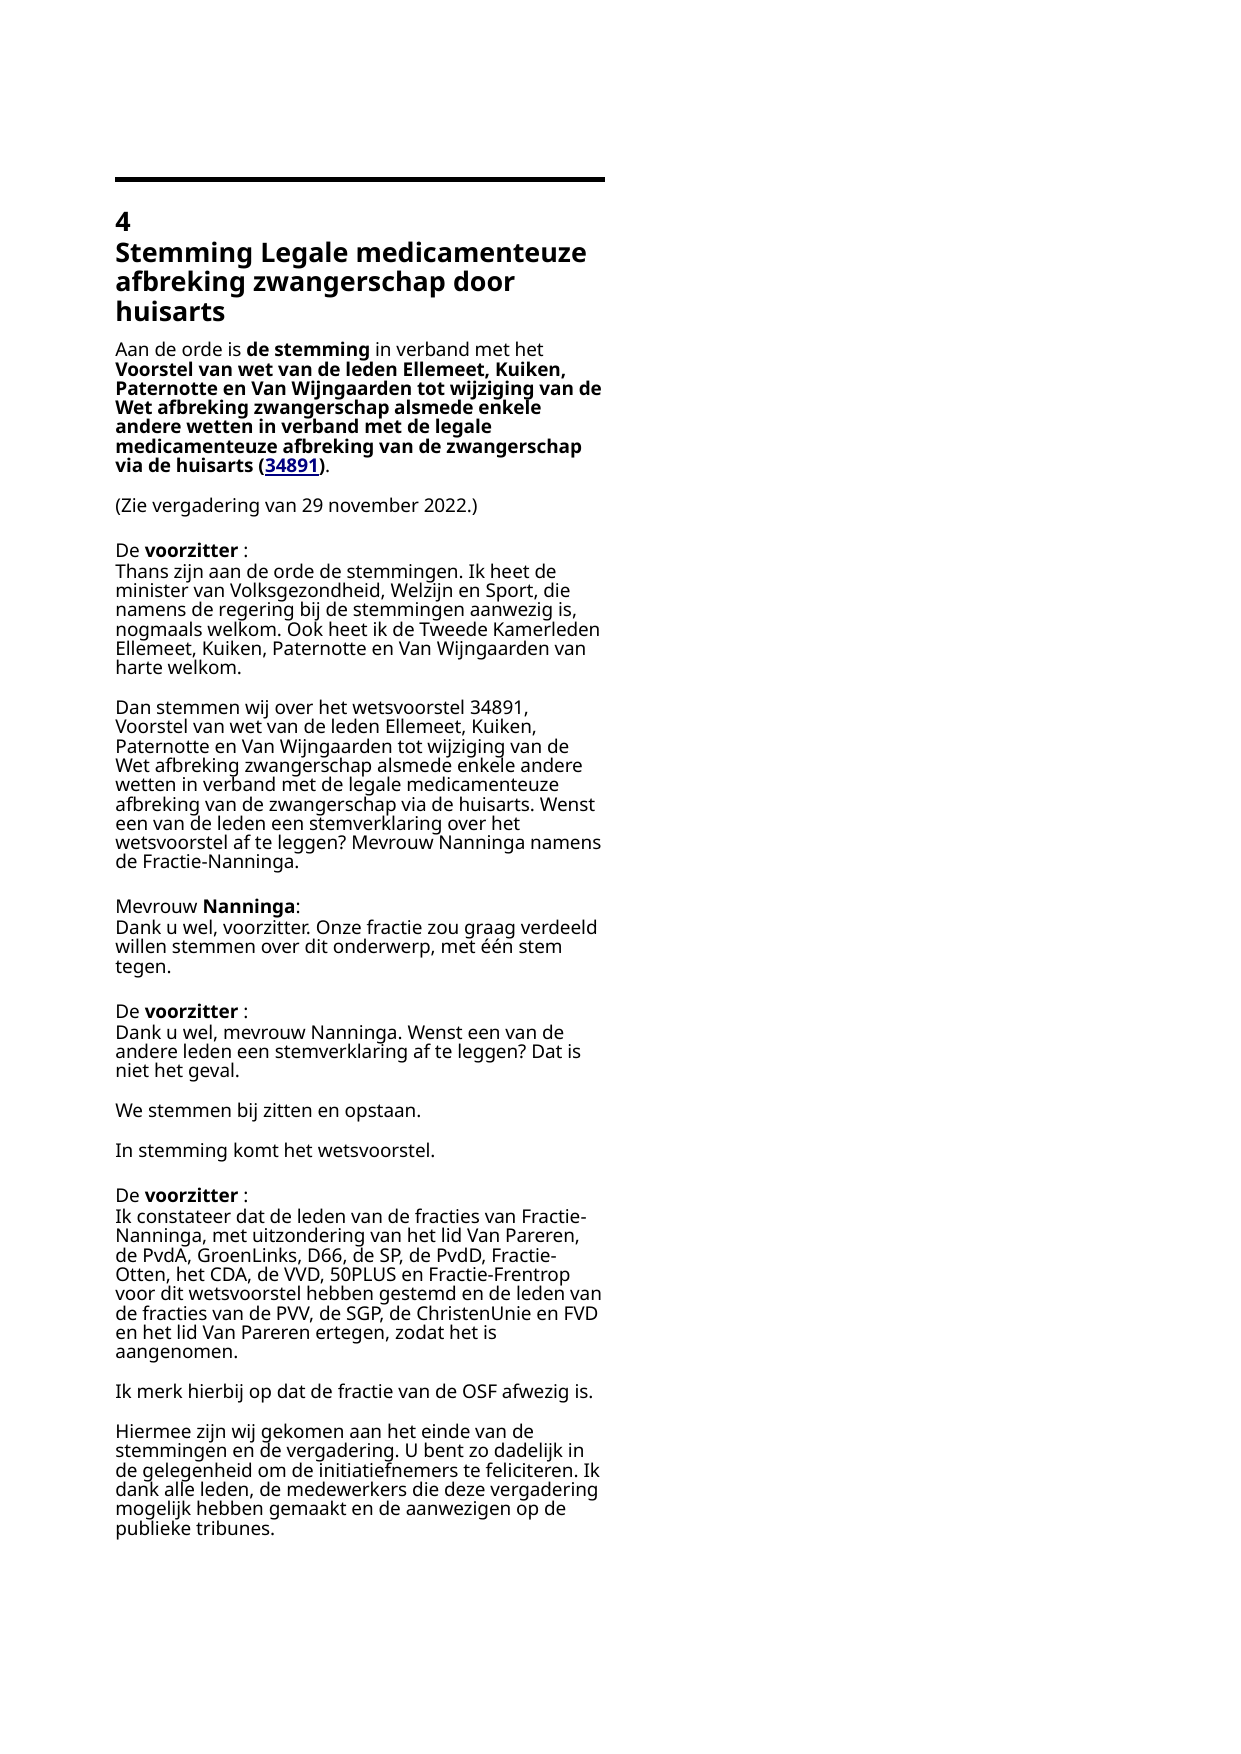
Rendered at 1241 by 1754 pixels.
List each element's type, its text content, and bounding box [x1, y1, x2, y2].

text (Zie vergadering van 29 november 2022.) [115, 497, 605, 516]
text Aan de orde is de stemming in verband met het Voorstel van wet van de leden Ellemeet, Kuiken, Paternotte en Van Wijngaarden tot wijziging van de Wet afbreking zwangerschap alsmede enkele andere wetten in verband met de legale medicamenteuze afbreking van de zwangerschap via de huisarts (34891). [115, 341, 605, 476]
text We stemmen bij zitten en opstaan. [115, 1102, 605, 1121]
text Dank u wel, voorzitter. Onze fractie zou graag verdeeld willen stemmen over dit onderwerp, met één stem tegen. [115, 919, 605, 977]
text Dan stemmen wij over het wetsvoorstel 34891, Voorstel van wet van de leden Ellemeet, Kuiken, Paternotte en Van Wijngaarden tot wijziging van de Wet afbreking zwangerschap alsmede enkele andere wetten in verband met de legale medicamenteuze afbreking van de zwangerschap via de huisarts. Wenst een van de leden een stemverklaring over het wetsvoorstel af te leggen? Mevrouw Nanninga namens de Fractie-Nanninga. [115, 699, 605, 873]
text 4 [115, 203, 605, 239]
text Ik constateer dat de leden van de fracties van Fractie-Nanninga, met uitzondering van het lid Van Pareren, de PvdA, GroenLinks, D66, de SP, de PvdD, Fractie-Otten, het CDA, de VVD, 50PLUS en Fractie-Frentrop voor dit wetsvoorstel hebben gestemd en de leden van de fracties van de PVV, de SGP, de ChristenUnie en FVD en het lid Van Pareren ertegen, zodat het is aangenomen. [115, 1208, 605, 1362]
text Thans zijn aan de orde de stemmingen. Ik heet de minister van Volksgezondheid, Welzijn en Sport, die namens de regering bij de stemmingen aanwezig is, nogmaals welkom. Ook heet ik de Tweede Kamerleden Ellemeet, Kuiken, Paternotte en Van Wijngaarden van harte welkom. [115, 563, 605, 678]
text De voorzitter : [115, 998, 605, 1024]
text Stemming Legale medicamenteuze afbreking zwangerschap door huisarts [115, 239, 605, 341]
text Mevrouw Nanninga: [115, 893, 605, 919]
text Ik merk hierbij op dat de fractie van de OSF afwezig is. [115, 1383, 605, 1402]
text De voorzitter : [115, 1182, 605, 1208]
text Dank u wel, mevrouw Nanninga. Wenst een van de andere leden een stemverklaring af te leggen? Dat is niet het geval. [115, 1024, 605, 1081]
text De voorzitter : [115, 537, 605, 563]
text Hiermee zijn wij gekomen aan het einde van de stemmingen en de vergadering. U bent zo dadelijk in de gelegenheid om de initiatiefnemers te feliciteren. Ik dank alle leden, de medewerkers die deze vergadering mogelijk hebben gemaakt en de aanwezigen op de publieke tribunes. [115, 1423, 605, 1539]
text In stemming komt het wetsvoorstel. [115, 1142, 605, 1162]
